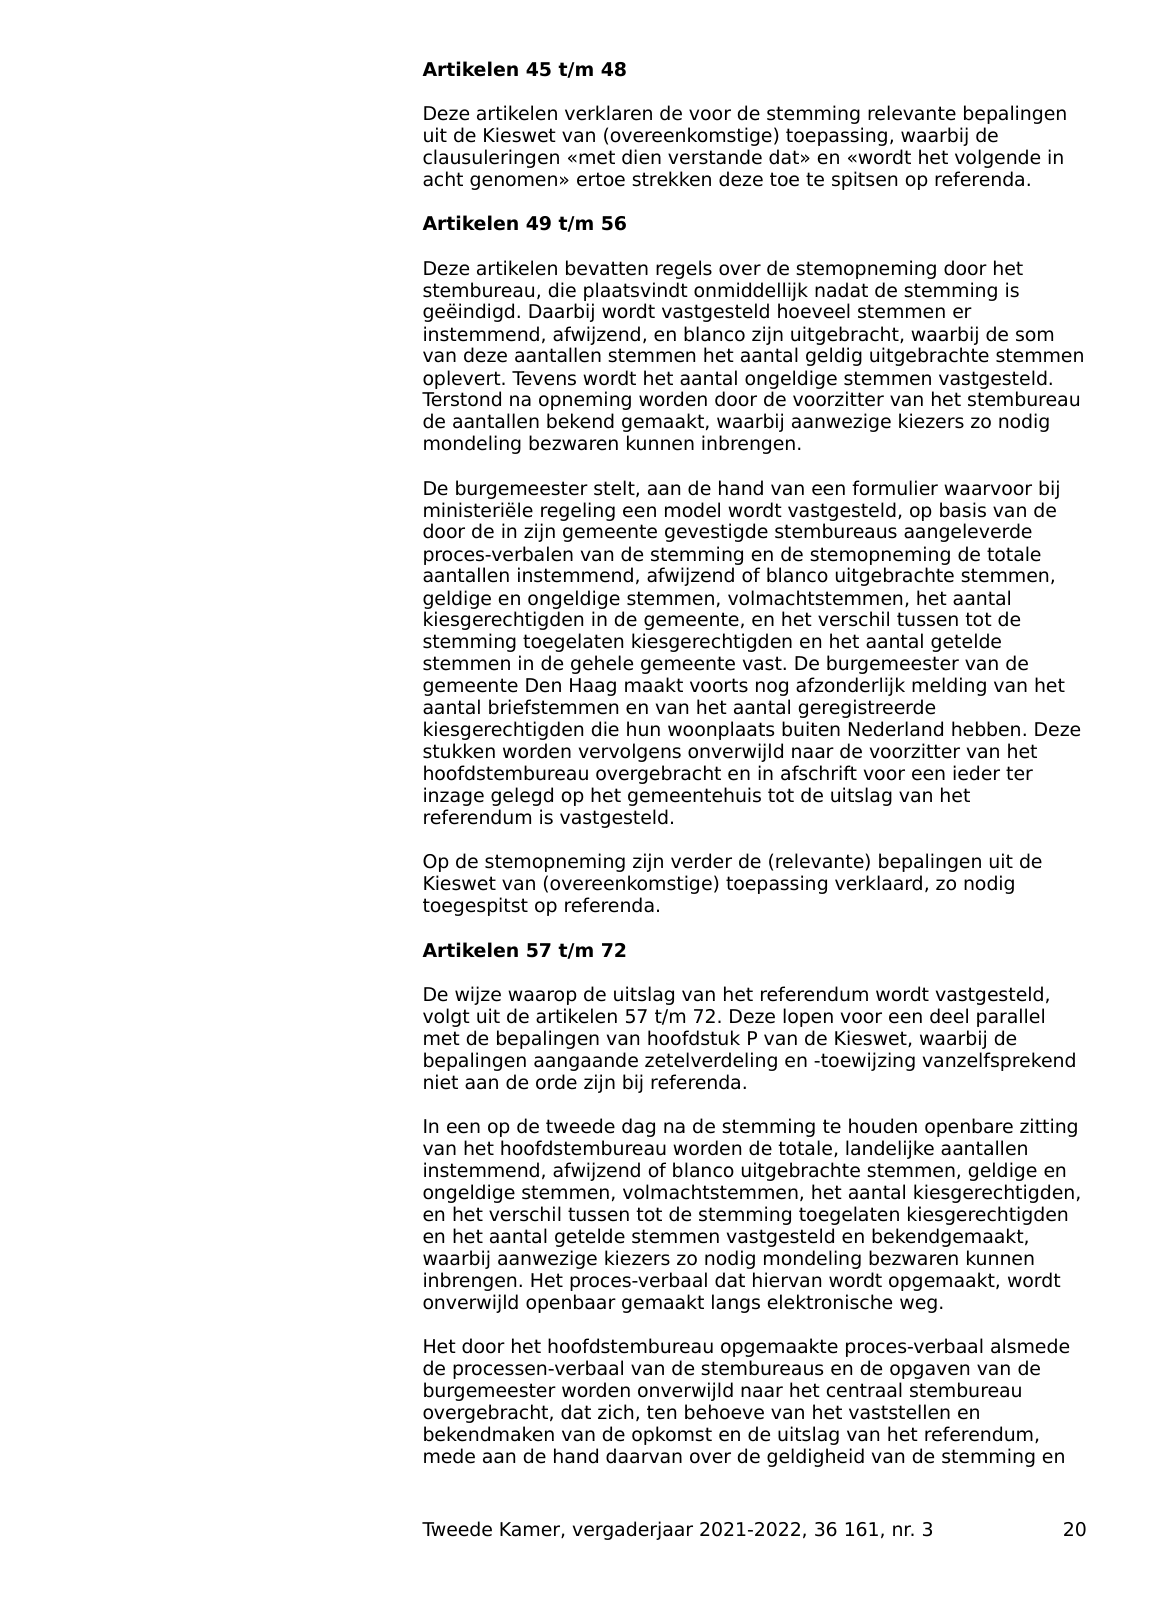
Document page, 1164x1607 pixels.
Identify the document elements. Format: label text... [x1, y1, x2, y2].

text De burgemeester stelt, aan de hand van een formulier waarvoor bij ministeriële regeling een model wordt vastgesteld, op basis van de door de in zijn gemeente gevestigde stembureaus aangeleverde proces-verbalen van de stemming en de stemopneming de totale aantallen instemmend, afwijzend of blanco uitgebrachte stemmen, geldige en ongeldige stemmen, volmachtstemmen, het aantal kiesgerechtigden in de gemeente, en het verschil tussen tot de stemming toegelaten kiesgerechtigden en het aantal getelde stemmen in de gehele gemeente vast. De burgemeester van de gemeente Den Haag maakt voorts nog afzonderlijk melding van het aantal briefstemmen en van het aantal geregistreerde kiesgerechtigden die hun woonplaats buiten Nederland hebben. Deze stukken worden vervolgens onverwijld naar de voorzitter van het hoofdstembureau overgebracht en in afschrift voor een ieder ter inzage gelegd op het gemeentehuis tot de uitslag van het referendum is vastgesteld. [422, 477, 1087, 829]
subtitle Artikelen 49 t/m 56 [422, 213, 1087, 235]
subtitle Artikelen 57 t/m 72 [422, 939, 1087, 961]
text Deze artikelen verklaren de voor de stemming relevante bepalingen uit de Kieswet van (overeenkomstige) toepassing, waarbij de clausuleringen «met dien verstande dat» en «wordt het volgende in acht genomen» ertoe strekken deze toe te spitsen op referenda. [422, 103, 1087, 191]
text Deze artikelen bevatten regels over de stemopneming door het stembureau, die plaatsvindt onmiddellijk nadat de stemming is geëindigd. Daarbij wordt vastgesteld hoeveel stemmen er instemmend, afwijzend, en blanco zijn uitgebracht, waarbij de som van deze aantallen stemmen het aantal geldig uitgebrachte stemmen oplevert. Tevens wordt het aantal ongeldige stemmen vastgesteld. Terstond na opneming worden door de voorzitter van het stembureau de aantallen bekend gemaakt, waarbij aanwezige kiezers zo nodig mondeling bezwaren kunnen inbrengen. [422, 257, 1087, 455]
text De wijze waarop de uitslag van het referendum wordt vastgesteld, volgt uit de artikelen 57 t/m 72. Deze lopen voor een deel parallel met de bepalingen van hoofdstuk P van de Kieswet, waarbij de bepalingen aangaande zetelverdeling en -toewijzing vanzelfsprekend niet aan de orde zijn bij referenda. [422, 984, 1087, 1093]
subtitle Artikelen 45 t/m 48 [422, 59, 1087, 81]
text Het door het hoofdstembureau opgemaakte proces-verbaal alsmede de processen-verbaal van de stembureaus en de opgaven van de burgemeester worden onverwijld naar het centraal stembureau overgebracht, dat zich, ten behoeve van het vaststellen en bekendmaken van de opkomst en de uitslag van het referendum, mede aan de hand daarvan over de geldigheid van de stemming en [422, 1336, 1087, 1468]
text Op de stemopneming zijn verder de (relevante) bepalingen uit de Kieswet van (overeenkomstige) toepassing verklaard, zo nodig toegespitst op referenda. [422, 851, 1087, 917]
text In een op de tweede dag na de stemming te houden openbare zitting van het hoofdstembureau worden de totale, landelijke aantallen instemmend, afwijzend of blanco uitgebrachte stemmen, geldige en ongeldige stemmen, volmachtstemmen, het aantal kiesgerechtigden, en het verschil tussen tot de stemming toegelaten kiesgerechtigden en het aantal getelde stemmen vastgesteld en bekendgemaakt, waarbij aanwezige kiezers zo nodig mondeling bezwaren kunnen inbrengen. Het proces-verbaal dat hiervan wordt opgemaakt, wordt onverwijld openbaar gemaakt langs elektronische weg. [422, 1116, 1087, 1313]
